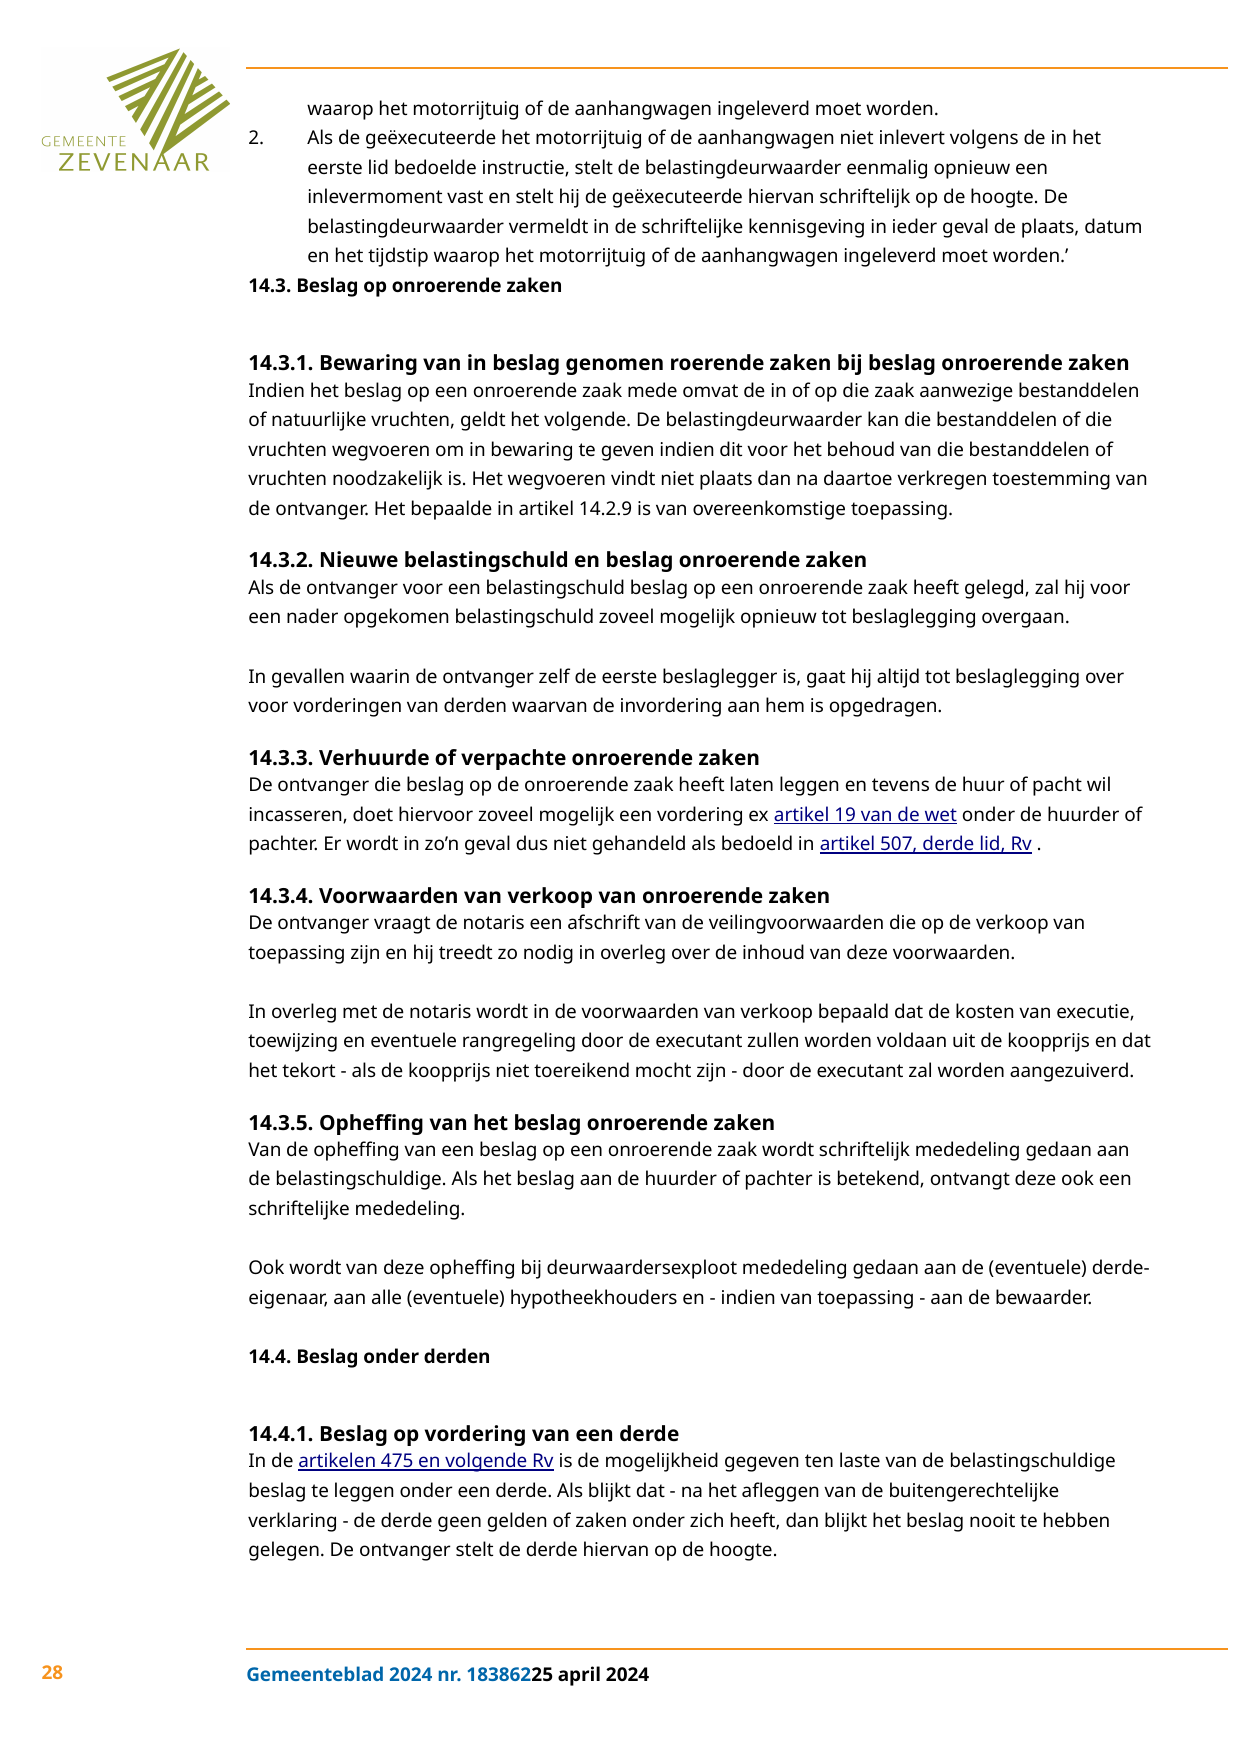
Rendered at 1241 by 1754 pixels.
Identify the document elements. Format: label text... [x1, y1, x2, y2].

text 14.4. Beslag onder derden [248, 1343, 1152, 1369]
text De ontvanger die beslag op de onroerende zaak heeft laten leggen en tevens de huur of pacht wil incasseren, doet hiervoor zoveel mogelijk een vordering ex artikel 19 van de wet onder de huurder of pachter. Er wordt in zo’n geval dus niet gehandeld als bedoeld in artikel 507, derde lid, Rv . [248, 771, 1152, 856]
picture [41, 47, 231, 172]
text 14.3.2. Nieuwe belastingschuld en beslag onroerende zaken [248, 546, 1152, 574]
list waarop het motorrijtuig of de aanhangwagen ingeleverd moet worden. [248, 95, 1152, 121]
text 14.3.1. Bewaring van in beslag genomen roerende zaken bij beslag onroerende zaken [248, 348, 1152, 377]
text In overleg met de notaris wordt in de voorwaarden van verkoop bepaald dat de kosten van executie, toewijzing en eventuele rangregeling door de executant zullen worden voldaan uit de koopprijs en dat het tekort - als de koopprijs niet toereikend mocht zijn - door de executant zal worden aangezuiverd. [248, 998, 1152, 1083]
text Van de opheffing van een beslag op een onroerende zaak wordt schriftelijk mededeling gedaan aan de belastingschuldige. Als het beslag aan de huurder of pachter is betekend, ontvangt deze ook een schriftelijke mededeling. [248, 1136, 1152, 1221]
text In gevallen waarin de ontvanger zelf de eerste beslaglegger is, gaat hij altijd tot beslaglegging over voor vorderingen van derden waarvan de invordering aan hem is opgedragen. [248, 663, 1152, 718]
text Ook wordt van deze opheffing bij deurwaardersexploot mededeling gedaan aan de (eventuele) derde-eigenaar, aan alle (eventuele) hypotheekhouders en - indien van toepassing - aan de bewaarder. [248, 1254, 1152, 1310]
text 14.3. Beslag op onroerende zaken [248, 272, 1152, 298]
text Als de ontvanger voor een belastingschuld beslag op een onroerende zaak heeft gelegd, zal hij voor een nader opgekomen belastingschuld zoveel mogelijk opnieuw tot beslaglegging overgaan. [248, 574, 1152, 629]
text 14.3.4. Voorwaarden van verkoop van onroerende zaken [248, 881, 1152, 909]
text 14.3.3. Verhuurde of verpachte onroerende zaken [248, 743, 1152, 771]
text 14.4.1. Beslag op vordering van een derde [248, 1419, 1152, 1448]
list Als de geëxecuteerde het motorrijtuig of de aanhangwagen niet inlevert volgens de in het eerste lid bedoelde instructie, stelt de belastingdeurwaarder eenmalig opnieuw een inlevermoment vast en stelt hij de geëxecuteerde hiervan schriftelijk op de hoogte. De belastingdeurwaarder vermeldt in de schriftelijke kennisgeving in ieder geval de plaats, datum en het tijdstip waarop het motorrijtuig of de aanhangwagen ingeleverd moet worden.’ [248, 124, 1152, 268]
text In de artikelen 475 en volgende Rv is de mogelijkheid gegeven ten laste van de belastingschuldige beslag te leggen onder een derde. Als blijkt dat - na het afleggen van de buitengerechtelijke verklaring - de derde geen gelden of zaken onder zich heeft, dan blijkt het beslag nooit te hebben gelegen. De ontvanger stelt de derde hiervan op de hoogte. [248, 1448, 1152, 1562]
text 14.3.5. Opheffing van het beslag onroerende zaken [248, 1108, 1152, 1136]
text De ontvanger vraagt de notaris een afschrift van de veilingvoorwaarden die op de verkoop van toepassing zijn en hij treedt zo nodig in overleg over de inhoud van deze voorwaarden. [248, 909, 1152, 964]
text Indien het beslag op een onroerende zaak mede omvat de in of op die zaak aanwezige bestanddelen of natuurlijke vruchten, geldt het volgende. De belastingdeurwaarder kan die bestanddelen of die vruchten wegvoeren om in bewaring te geven indien dit voor het behoud van die bestanddelen of vruchten noodzakelijk is. Het wegvoeren vindt niet plaats dan na daartoe verkregen toestemming van de ontvanger. Het bepaalde in artikel 14.2.9 is van overeenkomstige toepassing. [248, 377, 1152, 521]
